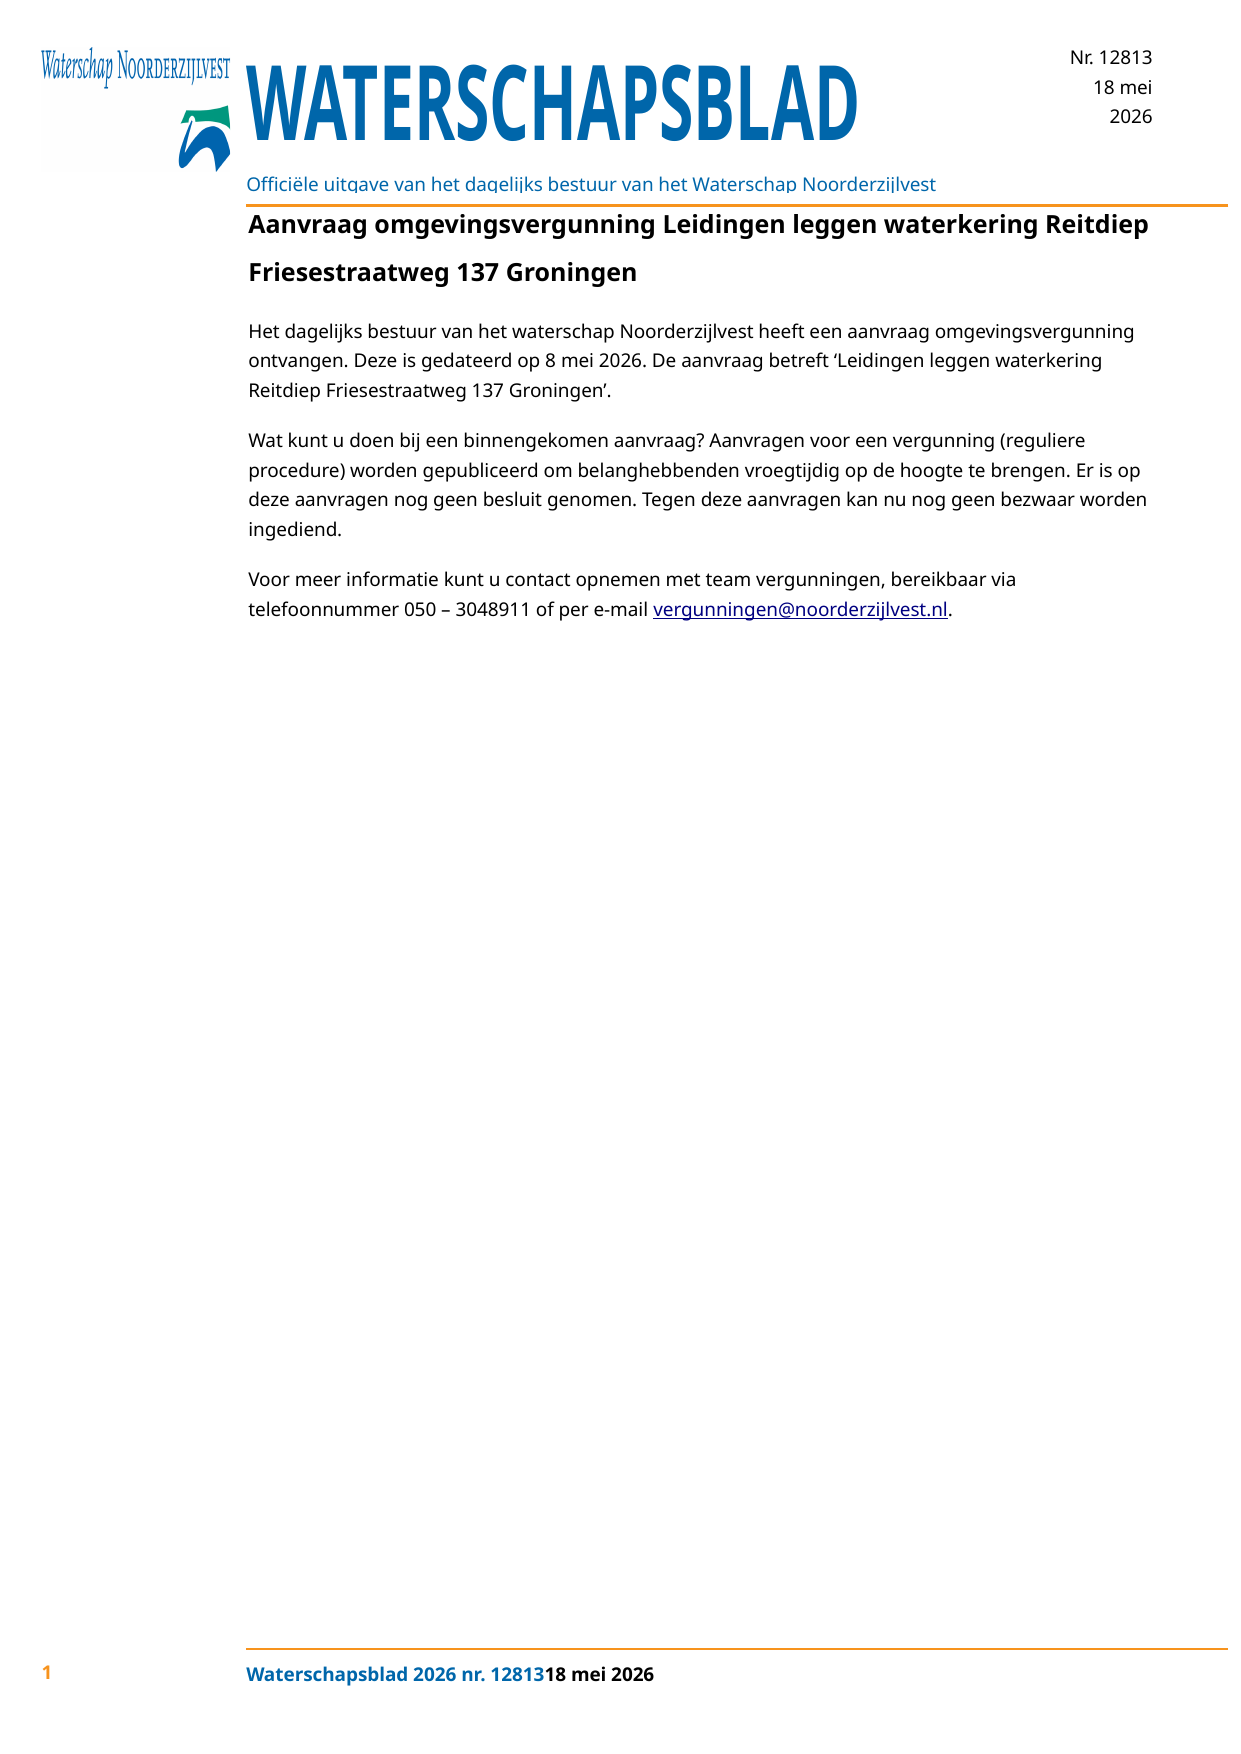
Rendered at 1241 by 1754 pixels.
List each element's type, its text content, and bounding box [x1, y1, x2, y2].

text Wat kunt u doen bij een binnengekomen aanvraag? Aanvragen voor een vergunning (reguliere procedure) worden gepubliceerd om belanghebbenden vroegtijdig op de hoogte te brengen. Er is op deze aanvragen nog geen besluit genomen. Tegen deze aanvragen kan nu nog geen bezwaar worden ingediend. [248, 427, 1152, 542]
text Het dagelijks bestuur van het waterschap Noorderzijlvest heeft een aanvraag omgevingsvergunning ontvangen. Deze is gedateerd op 8 mei 2026. De aanvraag betreft ‘Leidingen leggen waterkering Reitdiep Friesestraatweg 137 Groningen’. [248, 318, 1152, 403]
text Aanvraag omgevingsvergunning Leidingen leggen waterkering Reitdiep Friesestraatweg 137 Groningen [248, 207, 1152, 288]
text Voor meer informatie kunt u contact opnemen met team vergunningen, bereikbaar via telefoonnummer 050 – 3048911 of per e-mail vergunningen@noorderzijlvest.nl. [248, 567, 1152, 622]
picture [41, 47, 231, 172]
